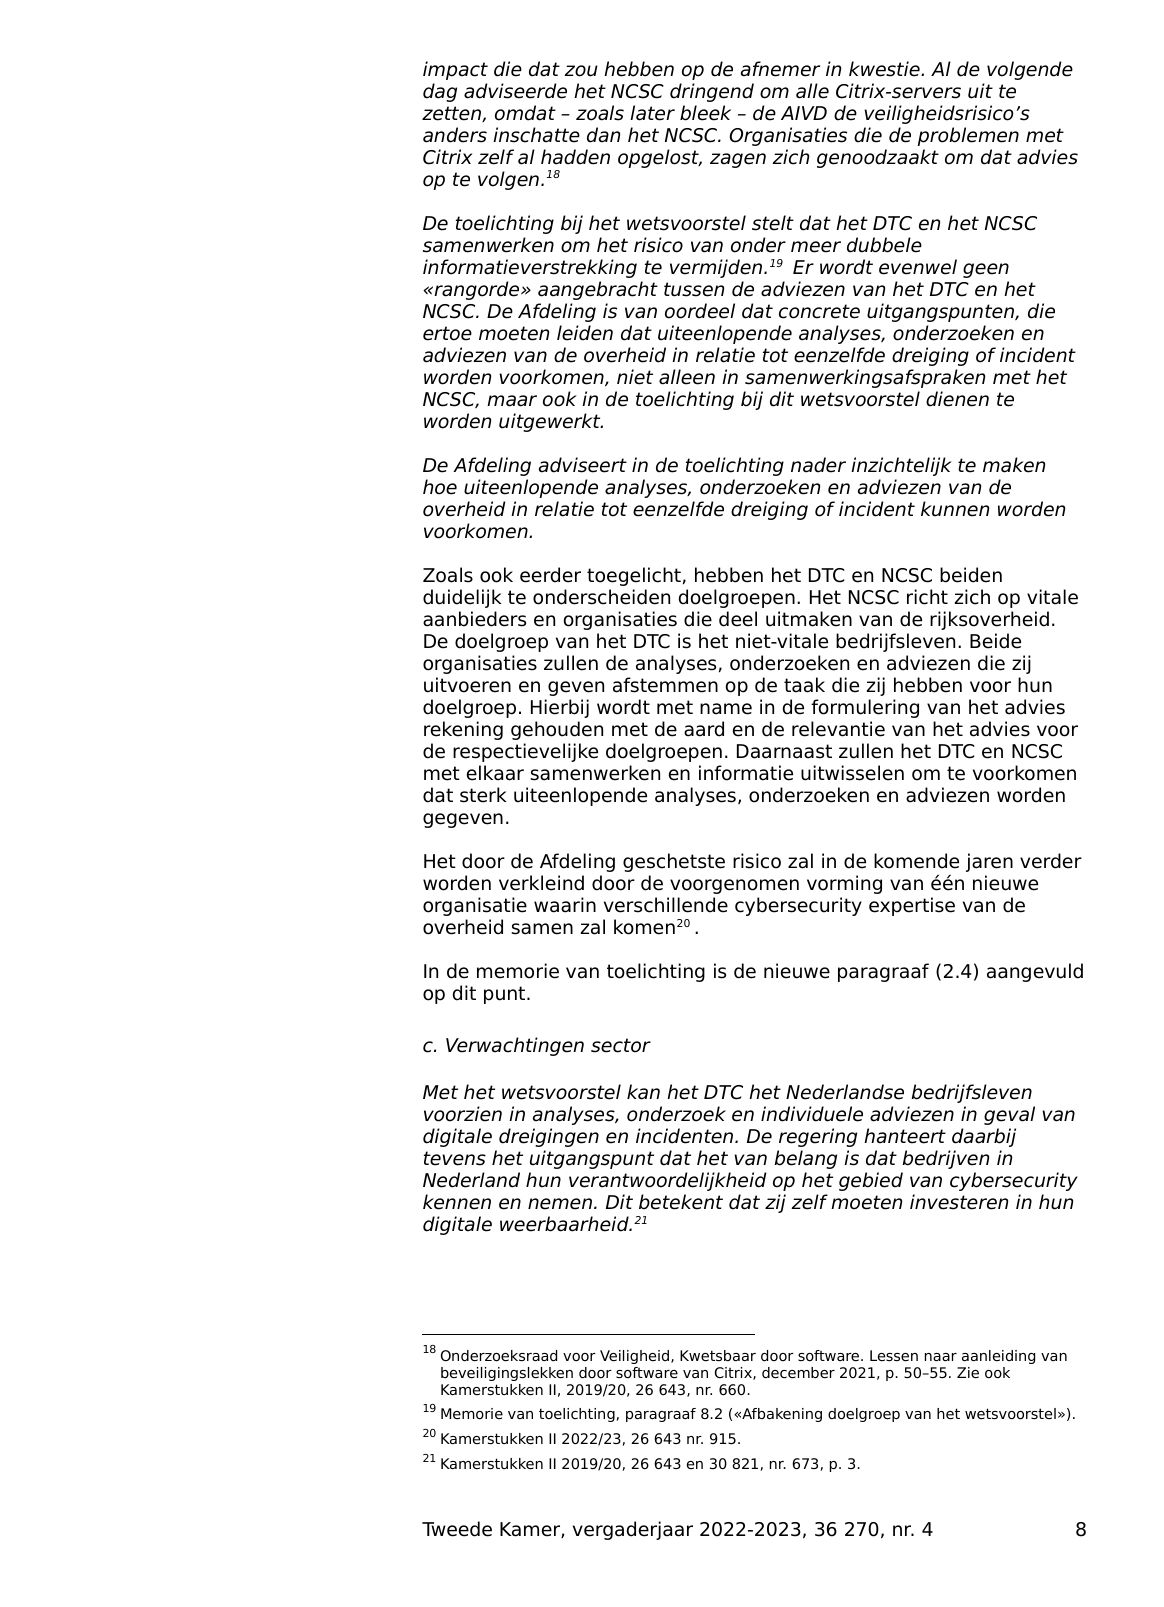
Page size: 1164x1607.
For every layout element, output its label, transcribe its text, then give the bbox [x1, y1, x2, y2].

text Zoals ook eerder toegelicht, hebben het DTC en NCSC beiden duidelijk te onderscheiden doelgroepen. Het NCSC richt zich op vitale aanbieders en organisaties die deel uitmaken van de rijksoverheid. De doelgroep van het DTC is het niet-vitale bedrijfsleven. Beide organisaties zullen de analyses, onderzoeken en adviezen die zij uitvoeren en geven afstemmen op de taak die zij hebben voor hun doelgroep. Hierbij wordt met name in de formulering van het advies rekening gehouden met de aard en de relevantie van het advies voor de respectievelijke doelgroepen. Daarnaast zullen het DTC en NCSC met elkaar samenwerken en informatie uitwisselen om te voorkomen dat sterk uiteenlopende analyses, onderzoeken en adviezen worden gegeven. [422, 565, 1087, 829]
text Kamerstukken II 2019/20, 26 643 en 30 821, nr. 673, p. 3. [422, 1452, 1087, 1474]
text Het door de Afdeling geschetste risico zal in de komende jaren verder worden verkleind door de voorgenomen vorming van één nieuwe organisatie waarin verschillende cybersecurity expertise van de overheid samen zal komen. [422, 851, 1087, 939]
text Met het wetsvoorstel kan het DTC het Nederlandse bedrijfsleven voorzien in analyses, onderzoek en individuele adviezen in geval van digitale dreigingen en incidenten. De regering hanteert daarbij tevens het uitgangspunt dat het van belang is dat bedrijven in Nederland hun verantwoordelijkheid op het gebied van cybersecurity kennen en nemen. Dit betekent dat zij zelf moeten investeren in hun digitale weerbaarheid. [422, 1082, 1087, 1236]
text impact die dat zou hebben op de afnemer in kwestie. Al de volgende dag adviseerde het NCSC dringend om alle Citrix-servers uit te zetten, omdat – zoals later bleek – de AIVD de veiligheidsrisico’s anders inschatte dan het NCSC. Organisaties die de problemen met Citrix zelf al hadden opgelost, zagen zich genoodzaakt om dat advies op te volgen. [422, 59, 1087, 191]
text Onderzoeksraad voor Veiligheid, Kwetsbaar door software. Lessen naar aanleiding van beveiligingslekken door software van Citrix, december 2021, p. 50–55. Zie ook Kamerstukken II, 2019/20, 26 643, nr. 660. [422, 1343, 1087, 1399]
text De toelichting bij het wetsvoorstel stelt dat het DTC en het NCSC samenwerken om het risico van onder meer dubbele informatieverstrekking te vermijden. Er wordt evenwel geen «rangorde» aangebracht tussen de adviezen van het DTC en het NCSC. De Afdeling is van oordeel dat concrete uitgangspunten, die ertoe moeten leiden dat uiteenlopende analyses, onderzoeken en adviezen van de overheid in relatie tot eenzelfde dreiging of incident worden voorkomen, niet alleen in samenwerkingsafspraken met het NCSC, maar ook in de toelichting bij dit wetsvoorstel dienen te worden uitgewerkt. [422, 213, 1087, 433]
text In de memorie van toelichting is de nieuwe paragraaf (2.4) aangevuld op dit punt. [422, 961, 1087, 1005]
text De Afdeling adviseert in de toelichting nader inzichtelijk te maken hoe uiteenlopende analyses, onderzoeken en adviezen van de overheid in relatie tot eenzelfde dreiging of incident kunnen worden voorkomen. [422, 455, 1087, 543]
text Memorie van toelichting, paragraaf 8.2 («Afbakening doelgroep van het wetsvoorstel»). [422, 1402, 1087, 1424]
subtitle c. Verwachtingen sector [422, 1035, 1087, 1057]
text Kamerstukken II 2022/23, 26 643 nr. 915. [422, 1427, 1087, 1449]
